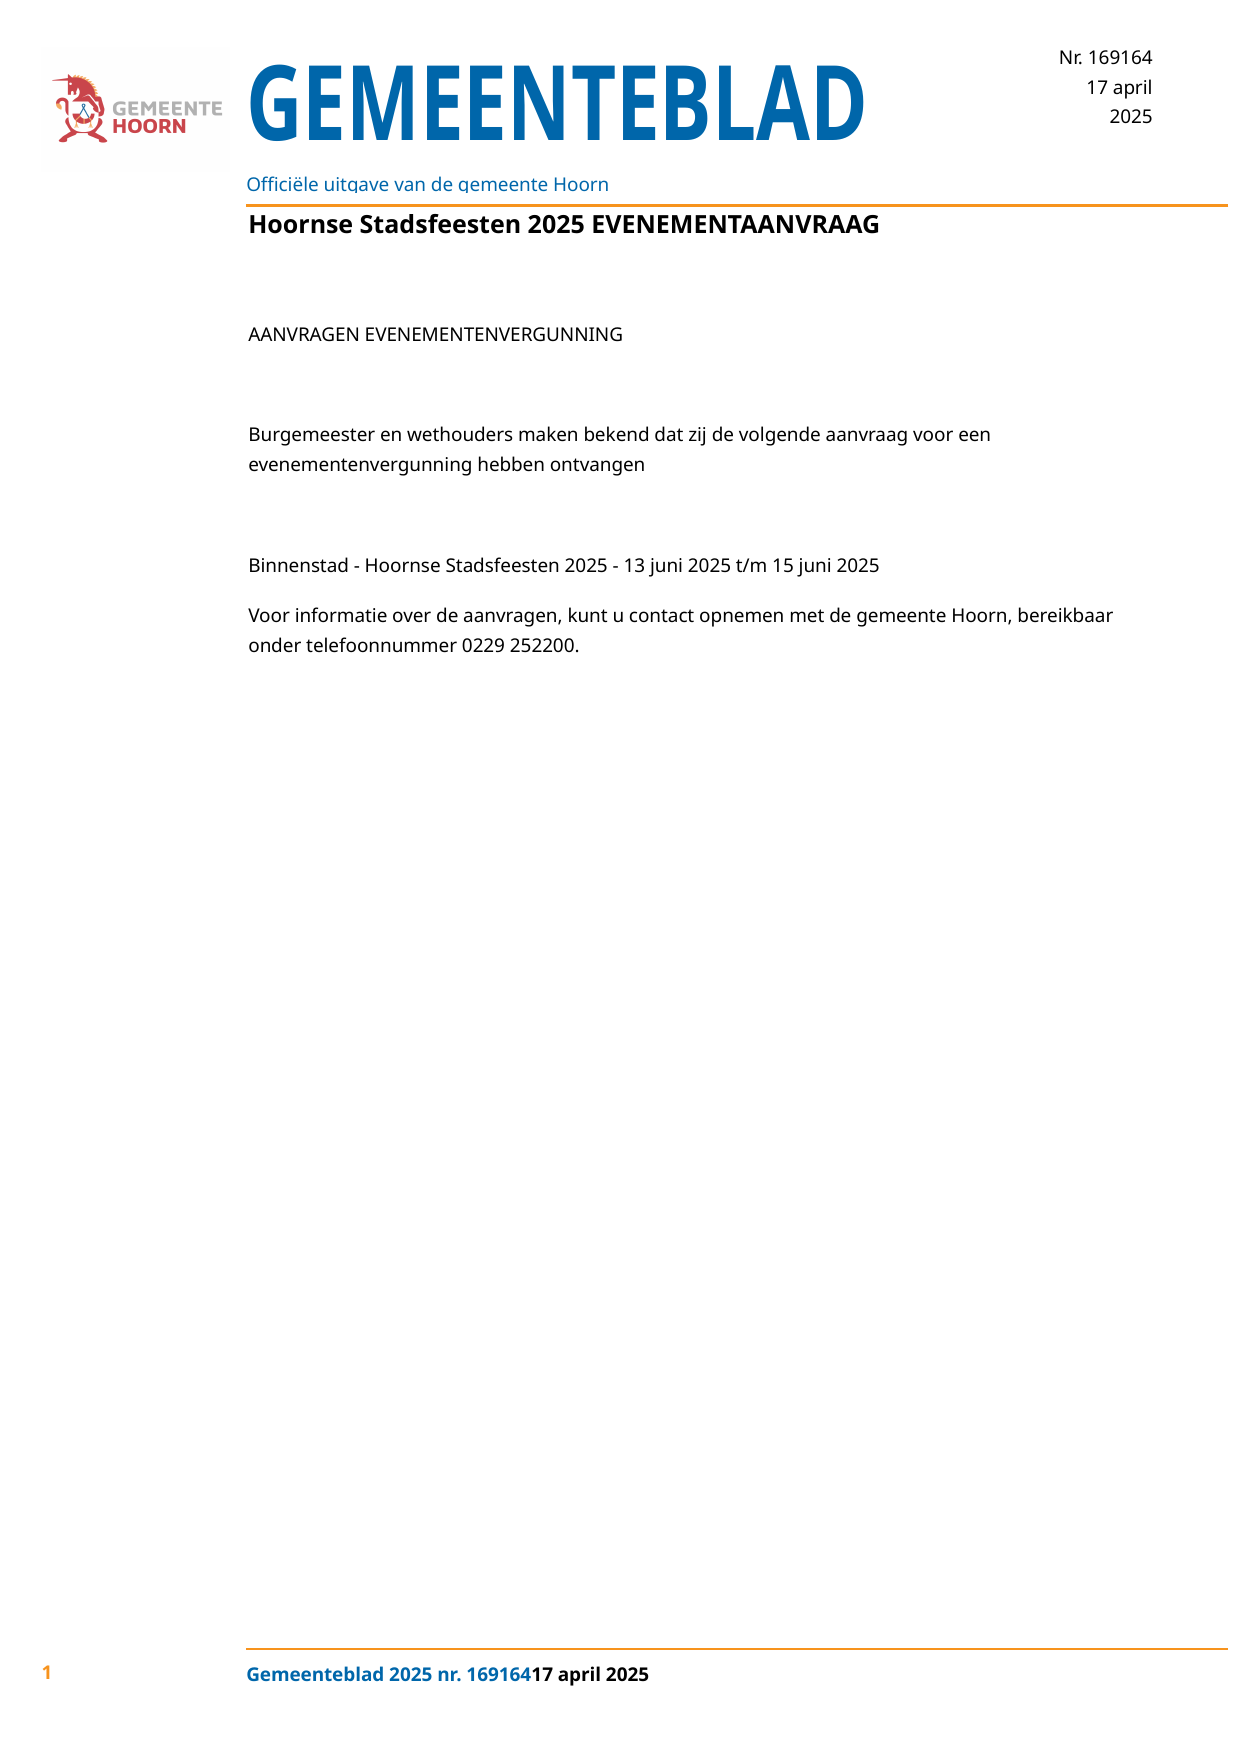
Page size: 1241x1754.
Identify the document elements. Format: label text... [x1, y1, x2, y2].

text Burgemeester en wethouders maken bekend dat zij de volgende aanvraag voor een evenementenvergunning hebben ontvangen [248, 422, 1152, 477]
text Hoornse Stadsfeesten 2025 EVENEMENTAANVRAAG [248, 207, 1152, 241]
picture [41, 47, 231, 172]
text Voor informatie over de aanvragen, kunt u contact opnemen met de gemeente Hoorn, bereikbaar onder telefoonnummer 0229 252200. [248, 602, 1152, 658]
text Binnenstad - Hoornse Stadsfeesten 2025 - 13 juni 2025 t/m 15 juni 2025 [248, 552, 1152, 578]
text AANVRAGEN EVENEMENTENVERGUNNING [248, 321, 1152, 346]
